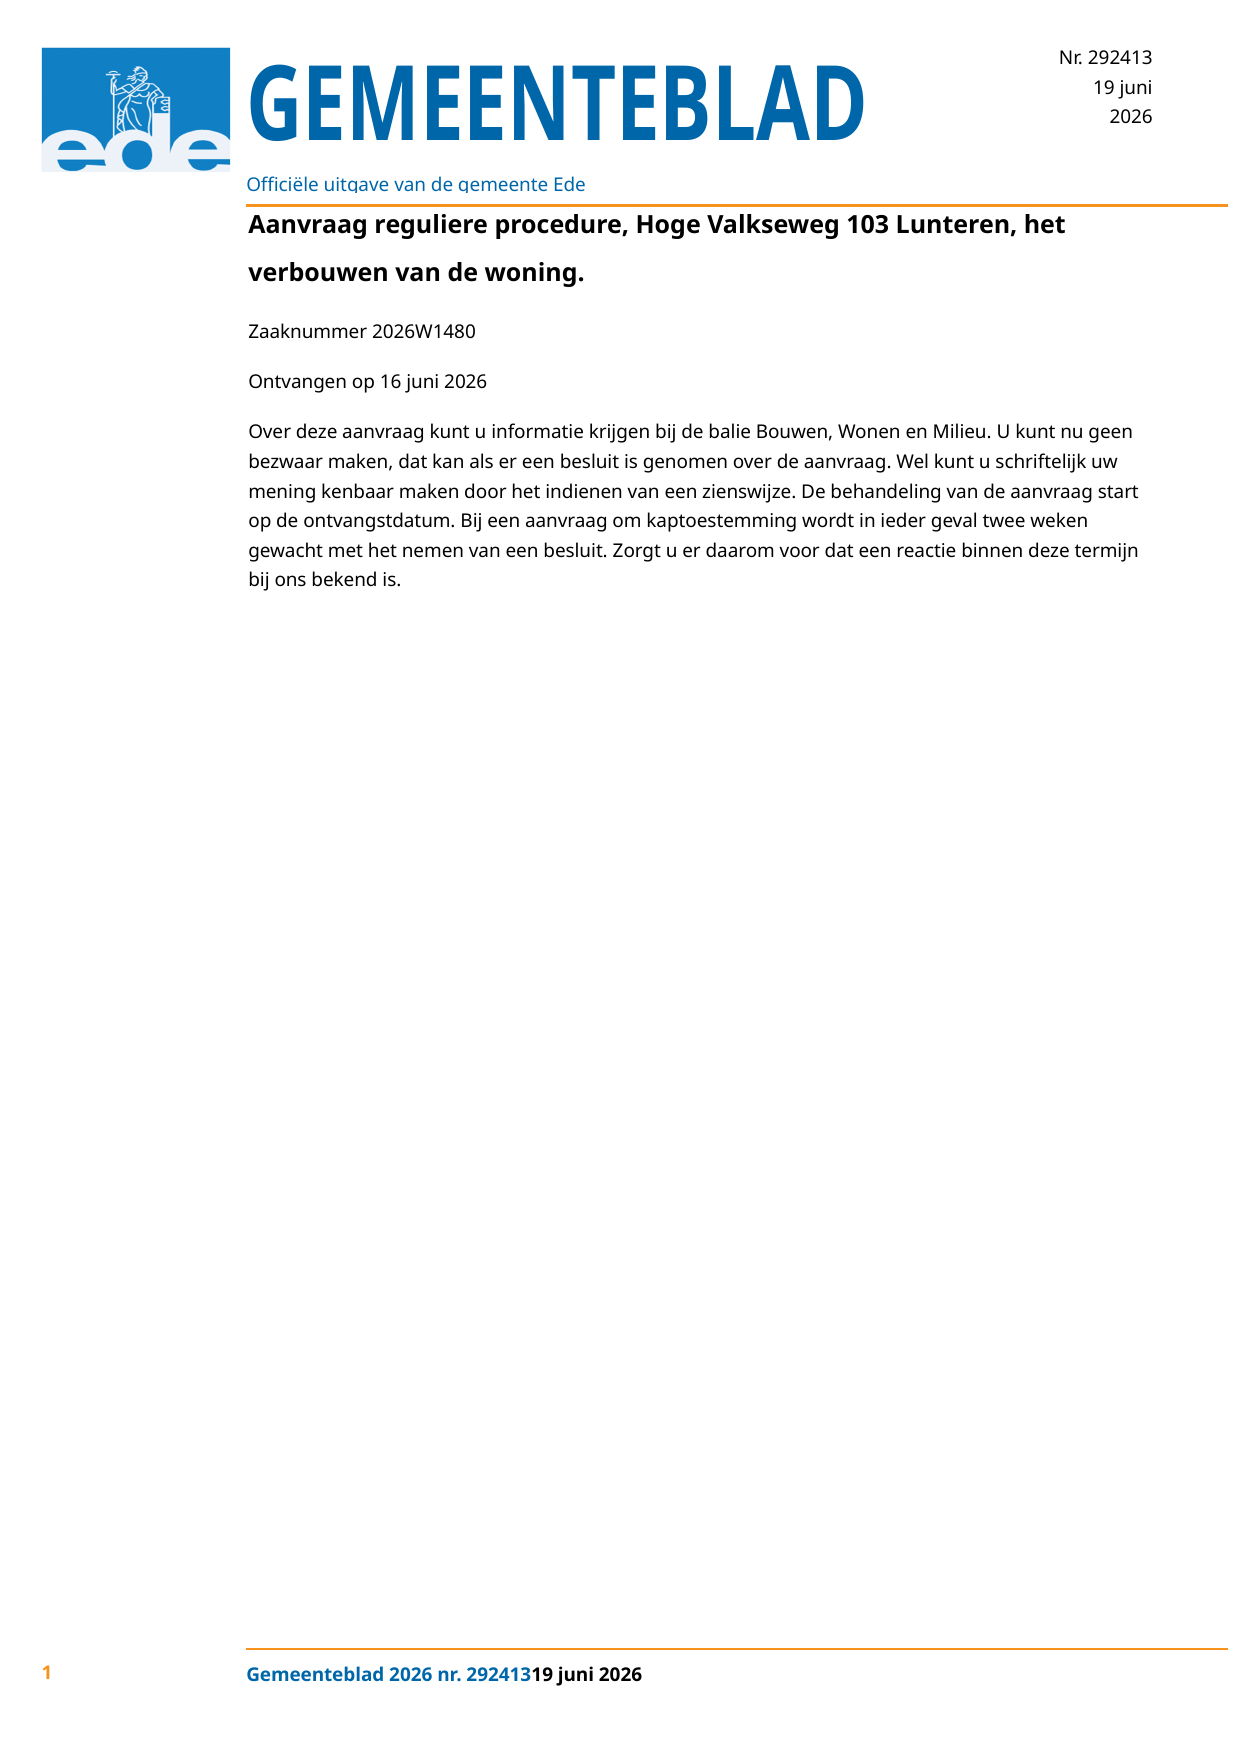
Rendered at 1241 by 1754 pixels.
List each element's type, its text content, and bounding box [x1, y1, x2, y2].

text Aanvraag reguliere procedure, Hoge Valkseweg 103 Lunteren, het verbouwen van de woning. [248, 207, 1152, 288]
text Ontvangen op 16 juni 2026 [248, 368, 1152, 394]
picture [41, 47, 231, 172]
text Zaaknummer 2026W1480 [248, 318, 1152, 344]
text Over deze aanvraag kunt u informatie krijgen bij de balie Bouwen, Wonen en Milieu. U kunt nu geen bezwaar maken, dat kan als er een besluit is genomen over de aanvraag. Wel kunt u schriftelijk uw mening kenbaar maken door het indienen van een zienswijze. De behandeling van de aanvraag start op de ontvangstdatum. Bij een aanvraag om kaptoestemming wordt in ieder geval twee weken gewacht met het nemen van een besluit. Zorgt u er daarom voor dat een reactie binnen deze termijn bij ons bekend is. [248, 419, 1152, 592]
